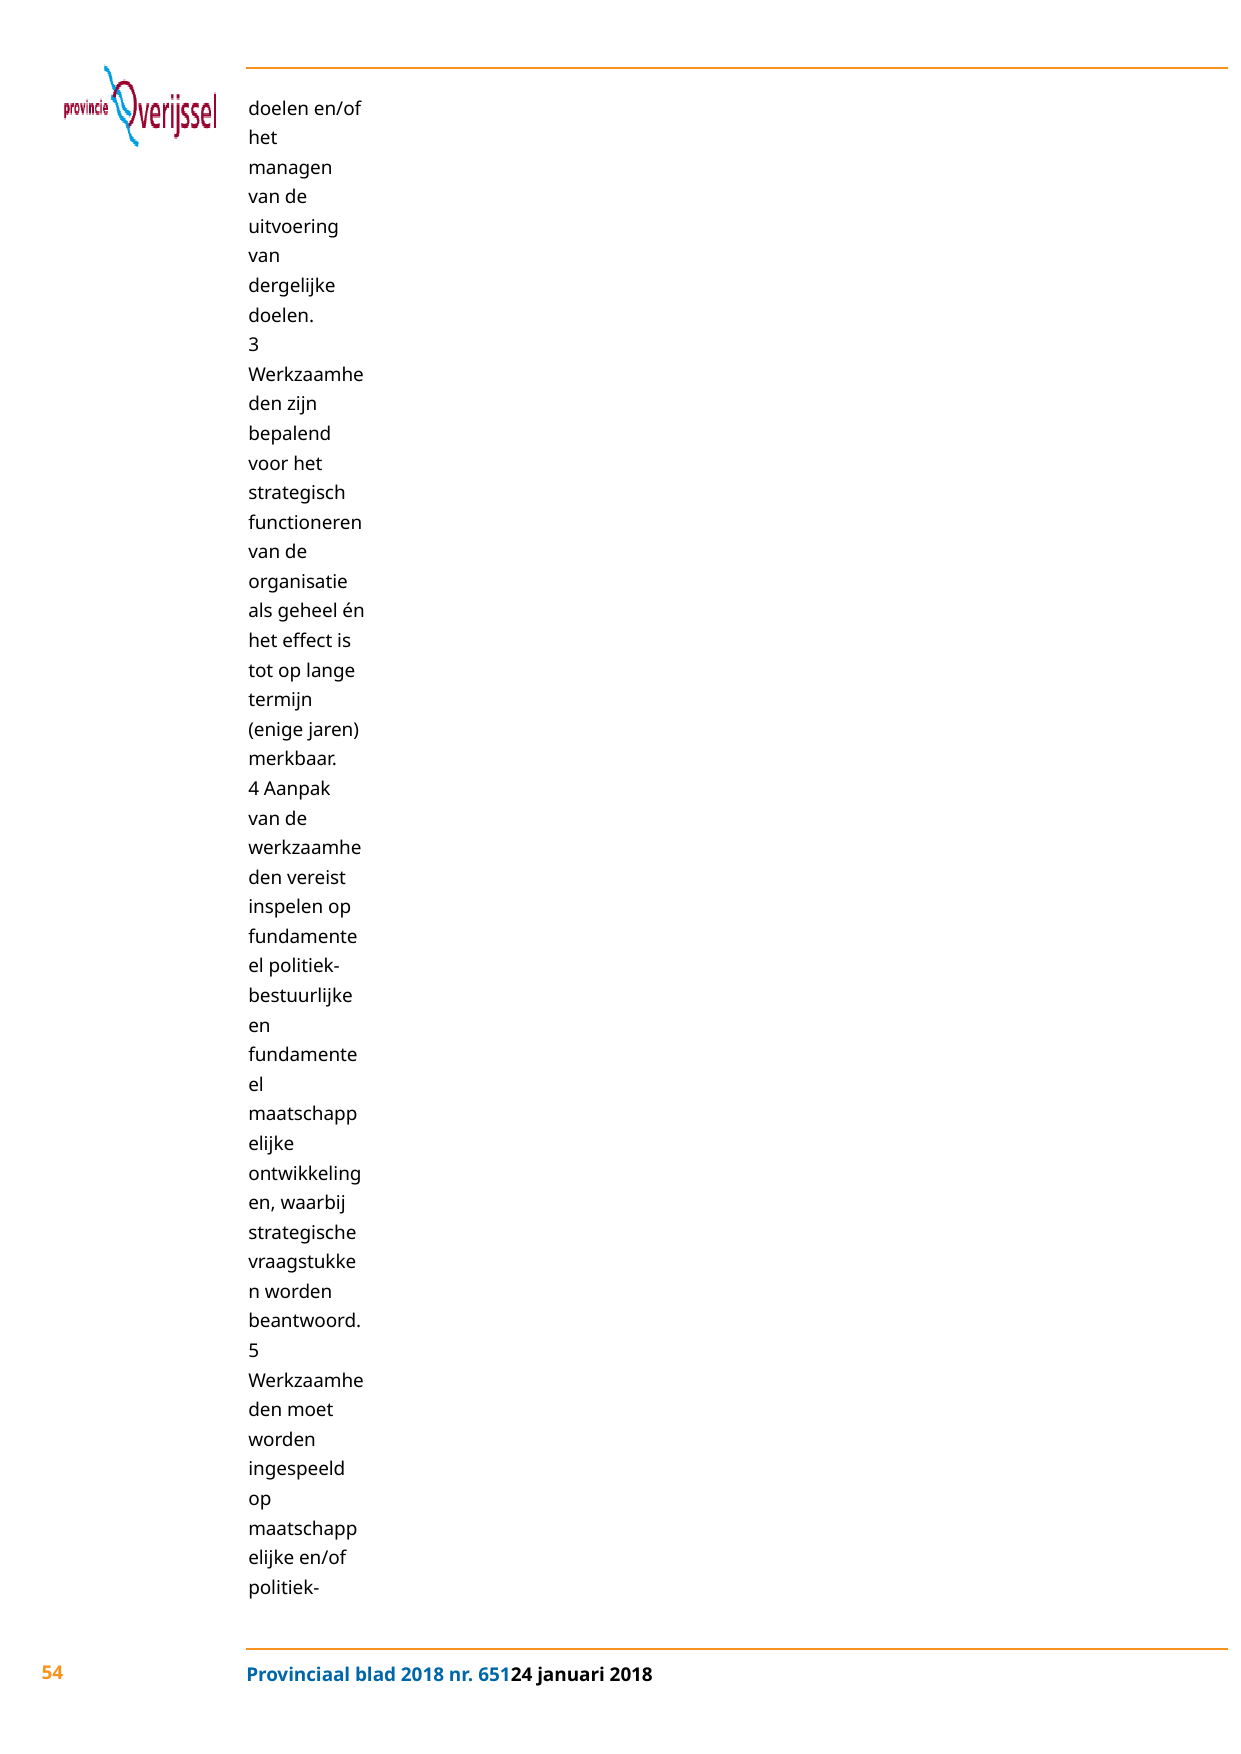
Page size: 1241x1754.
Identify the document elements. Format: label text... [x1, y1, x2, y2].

table_cell [927, 95, 1039, 1600]
table_cell doelen en/of het managen van de uitvoering van dergelijke doelen. 3 Werkzaamheden zijn bepalend voor het strategisch functioneren van de organisatie als geheel én het effect is tot op lange termijn (enige jaren) merkbaar. 4 Aanpak van de werkzaamheden vereist inspelen op fundamenteel politiek-bestuurlijke en fundamenteel maatschappelijke ontwikkelingen, waarbij strategische vraagstukken worden beantwoord. 5 Werkzaamheden moet worden ingespeeld op maatschappelijke en/of politiek- [248, 95, 365, 1600]
picture [41, 47, 231, 172]
table_cell [478, 95, 590, 1600]
table_cell [702, 95, 814, 1600]
table_cell [815, 95, 927, 1600]
table_cell [1039, 95, 1152, 1600]
table_cell [365, 95, 477, 1600]
table_cell [590, 95, 702, 1600]
